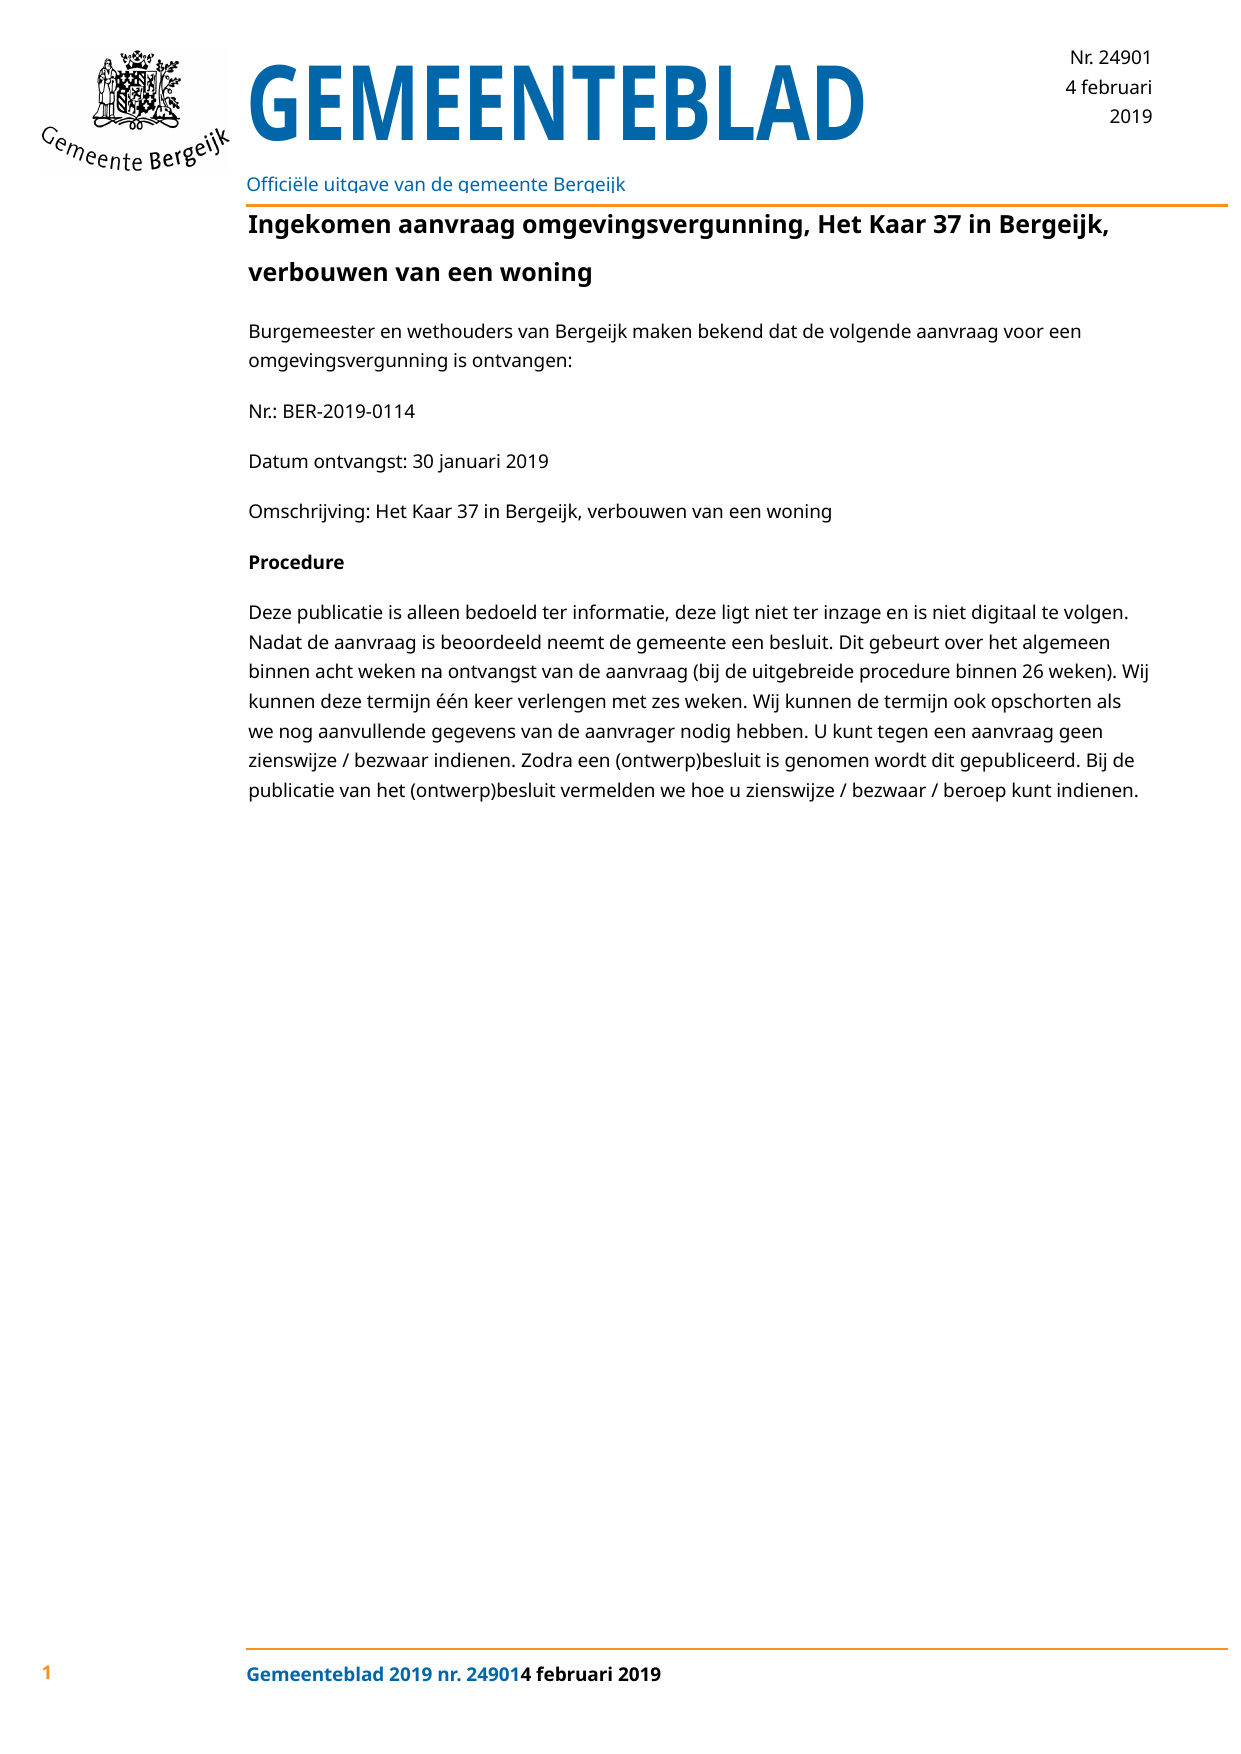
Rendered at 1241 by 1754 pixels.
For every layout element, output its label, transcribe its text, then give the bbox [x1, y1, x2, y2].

text Deze publicatie is alleen bedoeld ter informatie, deze ligt niet ter inzage en is niet digitaal te volgen. Nadat de aanvraag is beoordeeld neemt de gemeente een besluit. Dit gebeurt over het algemeen binnen acht weken na ontvangst van de aanvraag (bij de uitgebreide procedure binnen 26 weken). Wij kunnen deze termijn één keer verlengen met zes weken. Wij kunnen de termijn ook opschorten als we nog aanvullende gegevens van de aanvrager nodig hebben. U kunt tegen een aanvraag geen zienswijze / bezwaar indienen. Zodra een (ontwerp)besluit is genomen wordt dit gepubliceerd. Bij de publicatie van het (ontwerp)besluit vermelden we hoe u zienswijze / bezwaar / beroep kunt indienen. [248, 599, 1152, 803]
text Burgemeester en wethouders van Bergeijk maken bekend dat de volgende aanvraag voor een omgevingsvergunning is ontvangen: [248, 318, 1152, 373]
picture [41, 47, 231, 172]
text Ingekomen aanvraag omgevingsvergunning, Het Kaar 37 in Bergeijk, verbouwen van een woning [248, 207, 1152, 288]
text Omschrijving: Het Kaar 37 in Bergeijk, verbouwen van een woning [248, 499, 1152, 524]
text Nr.: BER-2019-0114 [248, 398, 1152, 424]
text Procedure [248, 549, 1152, 575]
text Datum ontvangst: 30 januari 2019 [248, 448, 1152, 474]
